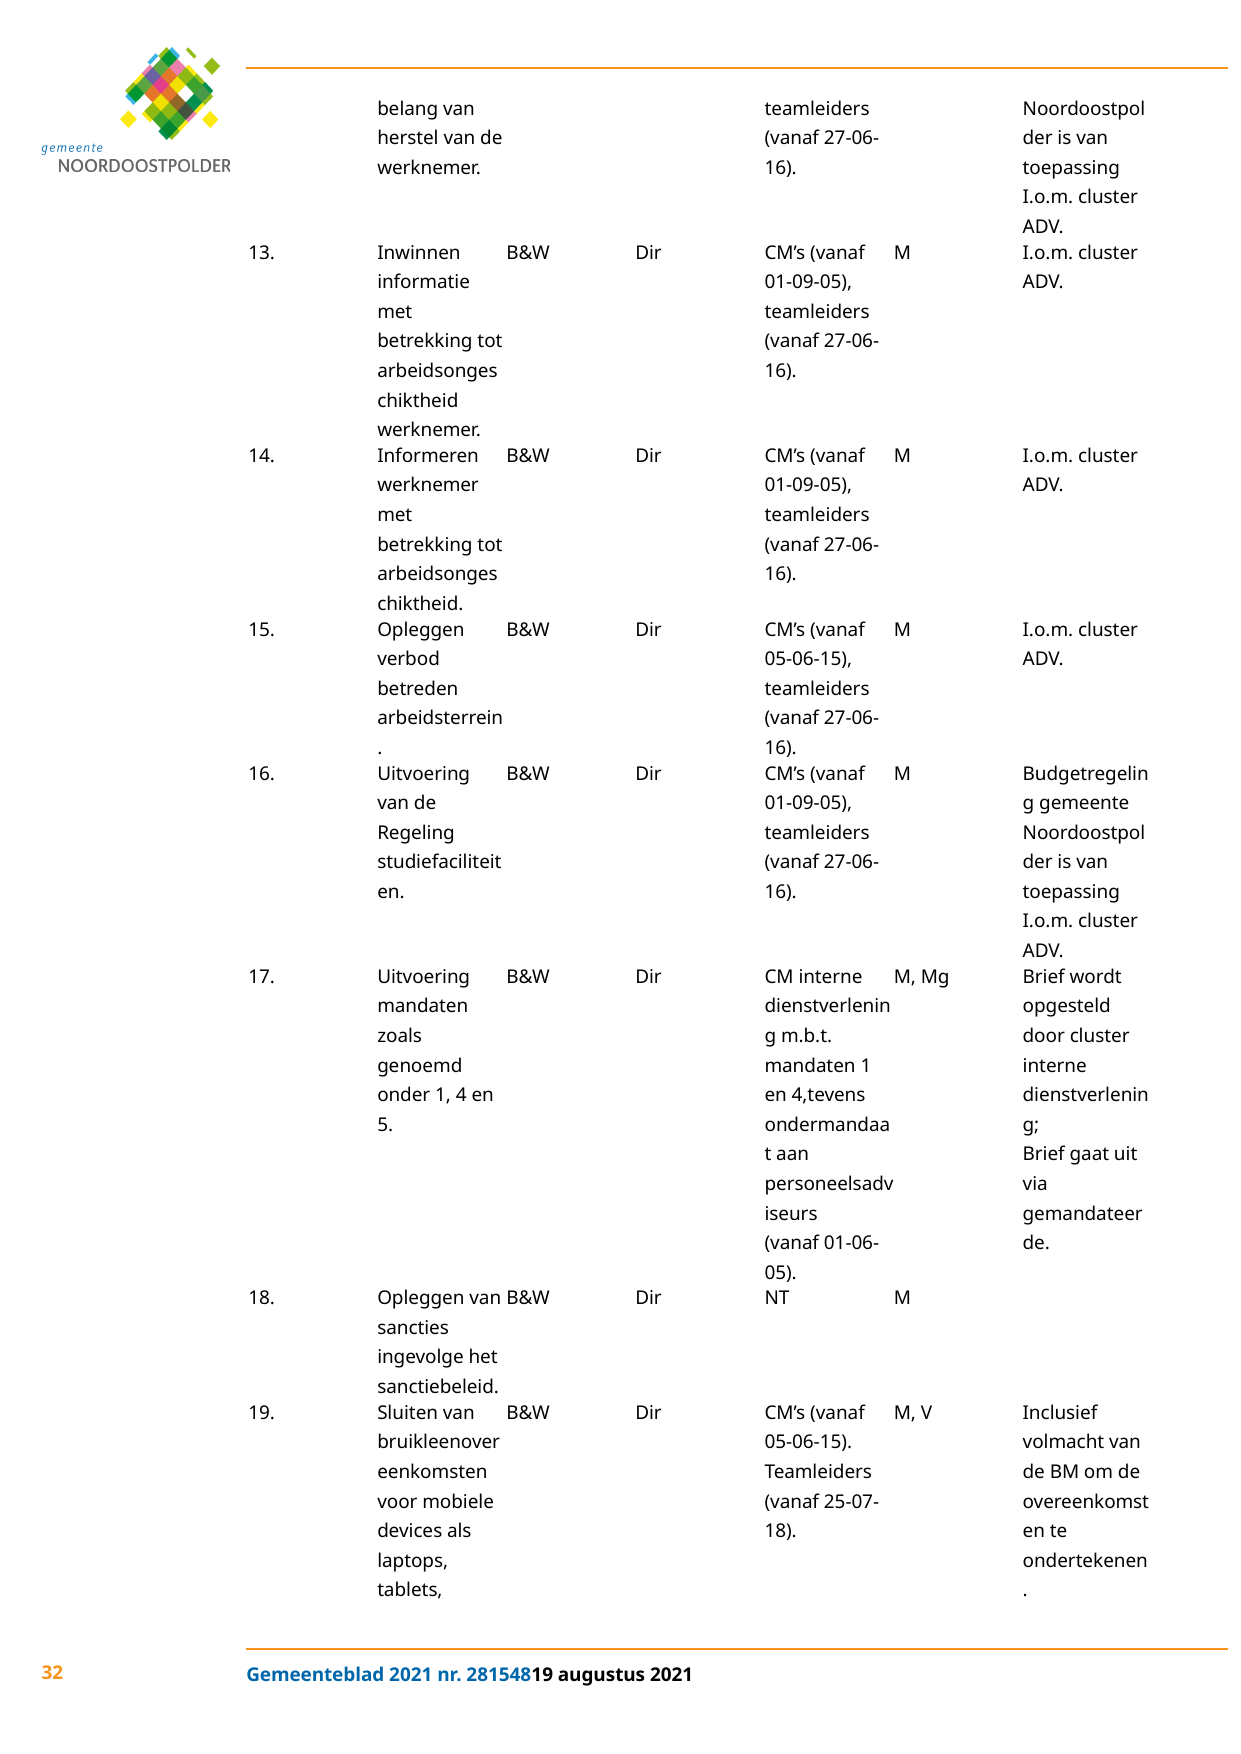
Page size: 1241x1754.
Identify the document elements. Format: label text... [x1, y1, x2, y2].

table_cell CM interne dienstverlening m.b.t. mandaten 1 en 4,tevens ondermandaat aan personeelsadviseurs (vanaf 01-06-05). [764, 963, 893, 1284]
table_cell Budgetregeling gemeente Noordoostpolder is van toepassing I.o.m. cluster ADV. [1023, 760, 1152, 963]
table_cell Dir [635, 963, 764, 1284]
table_cell 13. [248, 239, 377, 442]
table_cell [248, 95, 377, 239]
table_cell Brief wordt opgesteld door cluster interne dienstverlening; Brief gaat uit via gemandateerde. [1023, 963, 1152, 1284]
table_cell Sluiten van bruikleenovereenkomsten voor mobiele devices als laptops, tablets, [377, 1399, 506, 1602]
table_cell CM’s (vanaf 01-09-05), teamleiders (vanaf 27-06-16). [764, 239, 893, 442]
table_cell 14. [248, 442, 377, 616]
table_cell I.o.m. cluster ADV. [1023, 616, 1152, 760]
table_cell [635, 95, 764, 239]
table_cell teamleiders (vanaf 27-06-16). [764, 95, 893, 239]
table_cell Dir [635, 1399, 764, 1602]
table_cell M [894, 1285, 1022, 1399]
table_cell 18. [248, 1285, 377, 1399]
table_cell Opleggen verbod betreden arbeidsterrein. [377, 616, 506, 760]
table_cell M [894, 442, 1022, 616]
table_cell B&W [506, 442, 635, 616]
table_cell Uitvoering mandaten zoals genoemd onder 1, 4 en 5. [377, 963, 506, 1284]
table_cell 19. [248, 1399, 377, 1602]
table_cell NT [764, 1285, 893, 1399]
table_cell [894, 95, 1022, 239]
table_cell M, V [894, 1399, 1022, 1602]
table_cell Dir [635, 616, 764, 760]
table_cell I.o.m. cluster ADV. [1023, 239, 1152, 442]
table_cell CM’s (vanaf 05-06-15), teamleiders (vanaf 27-06-16). [764, 616, 893, 760]
table_cell B&W [506, 963, 635, 1284]
table_cell CM’s (vanaf 05-06-15). Teamleiders (vanaf 25-07-18). [764, 1399, 893, 1602]
table_cell B&W [506, 616, 635, 760]
table_cell Inwinnen informatie met betrekking tot arbeidsongeschiktheid werknemer. [377, 239, 506, 442]
table_cell B&W [506, 1285, 635, 1399]
table_cell M, Mg [894, 963, 1022, 1284]
table_cell [1023, 1285, 1152, 1399]
table_cell Opleggen van sancties ingevolge het sanctiebeleid. [377, 1285, 506, 1399]
table_cell Inclusief volmacht van de BM om de overeenkomsten te ondertekenen. [1023, 1399, 1152, 1602]
table_cell 17. [248, 963, 377, 1284]
table_cell CM’s (vanaf 01-09-05), teamleiders (vanaf 27-06-16). [764, 760, 893, 963]
table_cell M [894, 760, 1022, 963]
table_cell [506, 95, 635, 239]
table_cell Dir [635, 760, 764, 963]
table_cell M [894, 239, 1022, 442]
table_cell M [894, 616, 1022, 760]
table_cell B&W [506, 239, 635, 442]
table_cell 16. [248, 760, 377, 963]
table_cell Uitvoering van de Regeling studiefaciliteiten. [377, 760, 506, 963]
table_cell Dir [635, 1285, 764, 1399]
table_cell belang van herstel van de werknemer. [377, 95, 506, 239]
table_cell B&W [506, 760, 635, 963]
table_cell B&W [506, 1399, 635, 1602]
table_cell Informeren werknemer met betrekking tot arbeidsongeschiktheid. [377, 442, 506, 616]
table_cell 15. [248, 616, 377, 760]
table_cell CM’s (vanaf 01-09-05), teamleiders (vanaf 27-06-16). [764, 442, 893, 616]
table_cell Noordoostpolder is van toepassing I.o.m. cluster ADV. [1023, 95, 1152, 239]
picture [41, 47, 231, 172]
table_cell I.o.m. cluster ADV. [1023, 442, 1152, 616]
table_cell Dir [635, 442, 764, 616]
table_cell Dir [635, 239, 764, 442]
